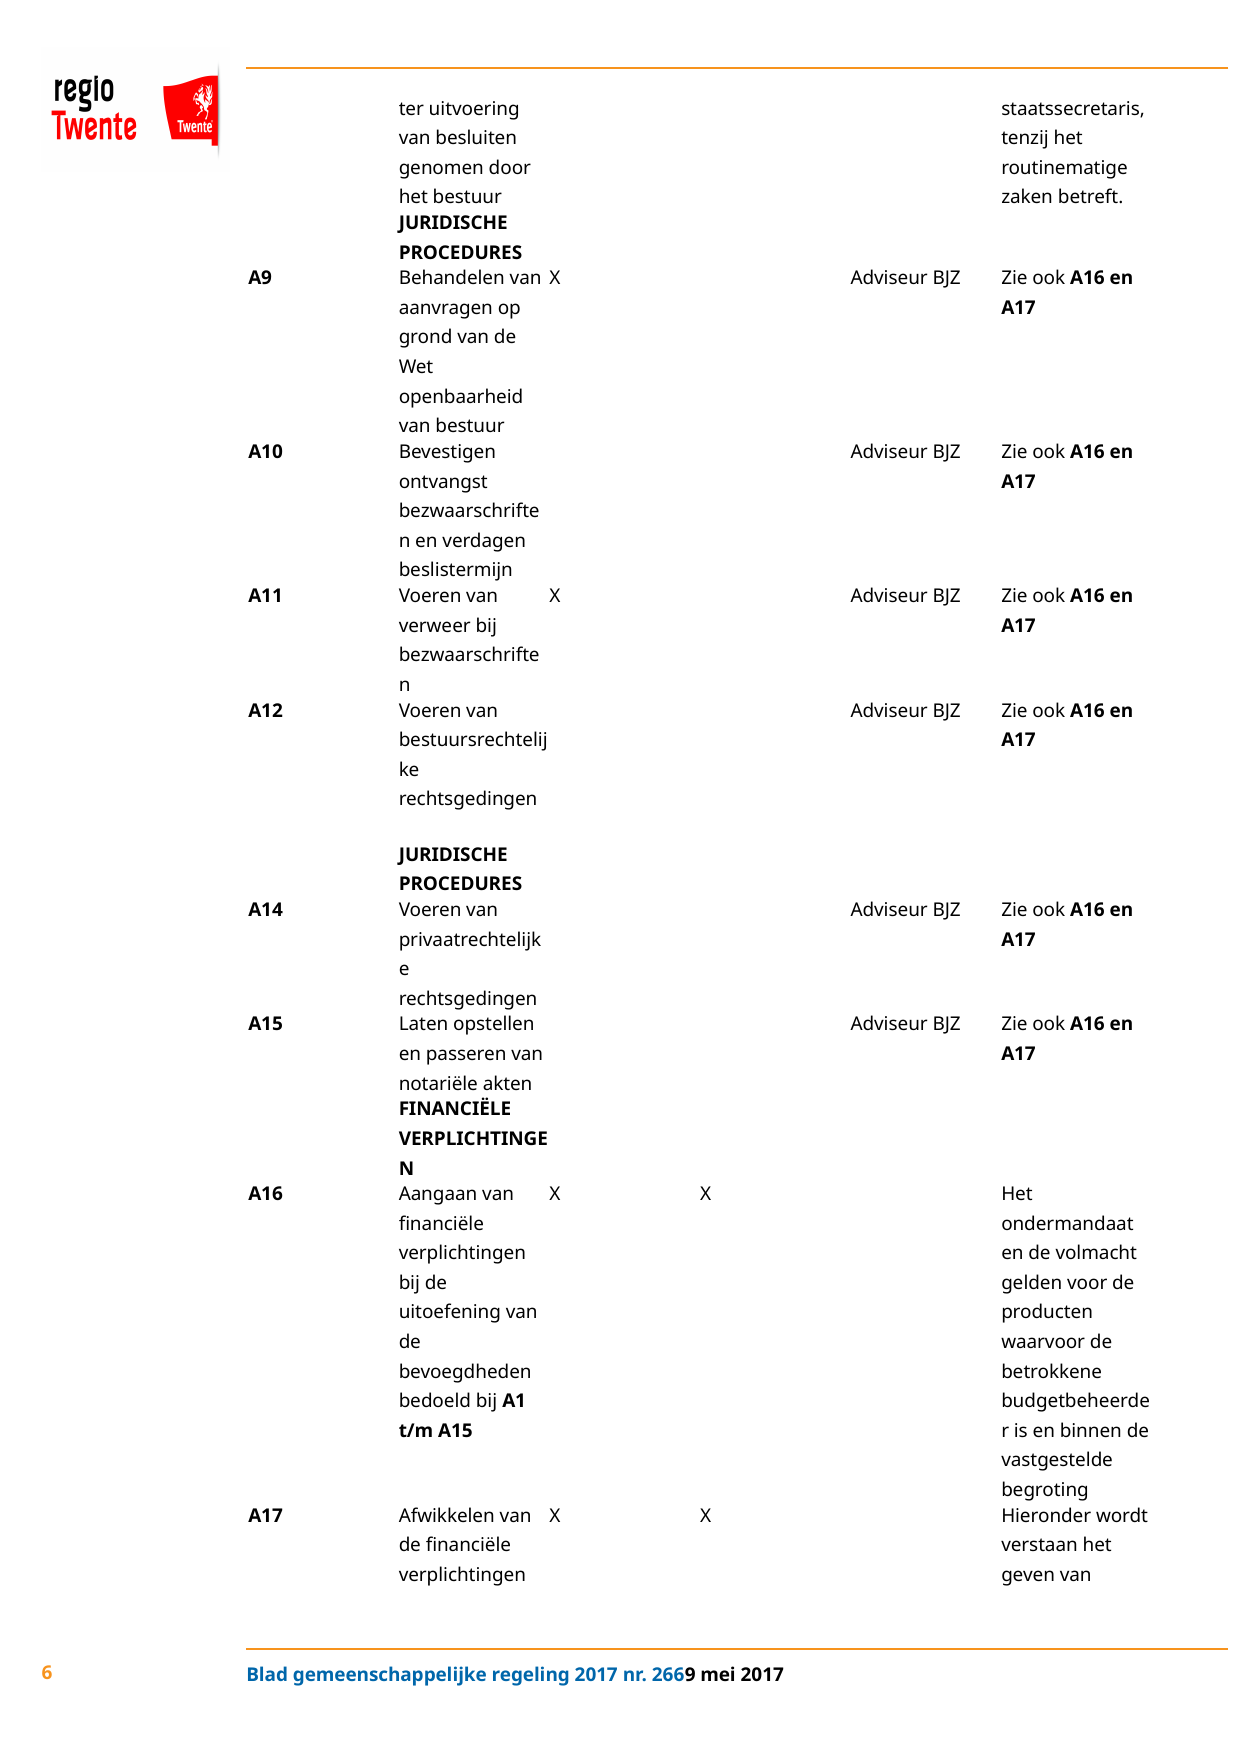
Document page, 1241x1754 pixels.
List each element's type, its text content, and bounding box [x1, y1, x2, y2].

table_cell [700, 95, 850, 209]
table_cell [549, 896, 700, 1011]
table_cell [1001, 1096, 1152, 1180]
table_cell [549, 1011, 700, 1096]
table_cell [248, 209, 398, 264]
table_cell Adviseur BJZ [850, 1011, 1001, 1096]
table_cell Voeren van privaatrechtelijke rechtsgedingen [399, 896, 549, 1011]
table_cell [700, 697, 850, 841]
table_cell [700, 841, 850, 896]
table_cell X [549, 582, 700, 697]
table_cell Behandelen van aanvragen op grond van de Wet openbaarheid van bestuur [399, 265, 549, 438]
table_cell X [549, 1502, 700, 1587]
table_cell Voeren van verweer bij bezwaarschriften [399, 582, 549, 697]
table_cell [700, 438, 850, 582]
table_cell Laten opstellen en passeren van notariële akten [399, 1011, 549, 1096]
table_cell Zie ook A16 en A17 [1001, 1011, 1152, 1096]
table_cell A11 [248, 582, 398, 697]
table_cell [700, 209, 850, 264]
table_cell Adviseur BJZ [850, 896, 1001, 1011]
table_cell staatssecretaris, tenzij het routinematige zaken betreft. [1001, 95, 1152, 209]
table_cell FINANCIËLE VERPLICHTINGEN [399, 1096, 549, 1180]
table_cell [700, 1096, 850, 1180]
table_cell [549, 841, 700, 896]
table_cell Zie ook A16 en A17 [1001, 265, 1152, 438]
table_cell [549, 95, 700, 209]
table_cell [850, 841, 1001, 896]
table_cell A10 [248, 438, 398, 582]
table_cell [700, 265, 850, 438]
table_cell Zie ook A16 en A17 [1001, 438, 1152, 582]
table_cell X [700, 1502, 850, 1587]
table_cell Adviseur BJZ [850, 438, 1001, 582]
table_cell [850, 209, 1001, 264]
table_cell [248, 95, 398, 209]
table_cell [248, 841, 398, 896]
table_cell [700, 1011, 850, 1096]
table_cell A15 [248, 1011, 398, 1096]
table_cell Bevestigen ontvangst bezwaarschriften en verdagen beslistermijn [399, 438, 549, 582]
table_cell [549, 697, 700, 841]
table_cell A16 [248, 1180, 398, 1502]
table_cell [1001, 841, 1152, 896]
table_cell [1001, 209, 1152, 264]
table_cell [549, 1096, 700, 1180]
table_cell X [549, 1180, 700, 1502]
table_cell Aangaan van financiële verplichtingen bij de uitoefening van de bevoegdheden bedoeld bij A1 t/m A15 [399, 1180, 549, 1502]
table_cell Adviseur BJZ [850, 265, 1001, 438]
table_cell ter uitvoering van besluiten genomen door het bestuur [399, 95, 549, 209]
table_cell [850, 95, 1001, 209]
table_cell A14 [248, 896, 398, 1011]
table_cell Voeren van bestuursrechtelijke rechtsgedingen [399, 697, 549, 841]
table_cell Het ondermandaat en de volmacht gelden voor de producten waarvoor de betrokkene budgetbeheerder is en binnen de vastgestelde begroting [1001, 1180, 1152, 1502]
table_cell [549, 438, 700, 582]
table_cell X [700, 1180, 850, 1502]
table_cell [700, 896, 850, 1011]
table_cell Zie ook A16 en A17 [1001, 896, 1152, 1011]
picture [41, 47, 231, 172]
table_cell [850, 1502, 1001, 1587]
table_cell JURIDISCHE PROCEDURES [399, 841, 549, 896]
table_cell Afwikkelen van de financiële verplichtingen [399, 1502, 549, 1587]
table_cell Zie ook A16 en A17 [1001, 582, 1152, 697]
table_cell Zie ook A16 en A17 [1001, 697, 1152, 841]
table_cell A17 [248, 1502, 398, 1587]
table_cell [850, 1180, 1001, 1502]
table_cell [850, 1096, 1001, 1180]
table_cell JURIDISCHE PROCEDURES [399, 209, 549, 264]
table_cell Hieronder wordt verstaan het geven van [1001, 1502, 1152, 1587]
table_cell Adviseur BJZ [850, 582, 1001, 697]
table_cell [248, 1096, 398, 1180]
table_cell [549, 209, 700, 264]
table_cell A9 [248, 265, 398, 438]
table_cell X [549, 265, 700, 438]
table_cell [700, 582, 850, 697]
table_cell Adviseur BJZ [850, 697, 1001, 841]
table_cell A12 [248, 697, 398, 841]
